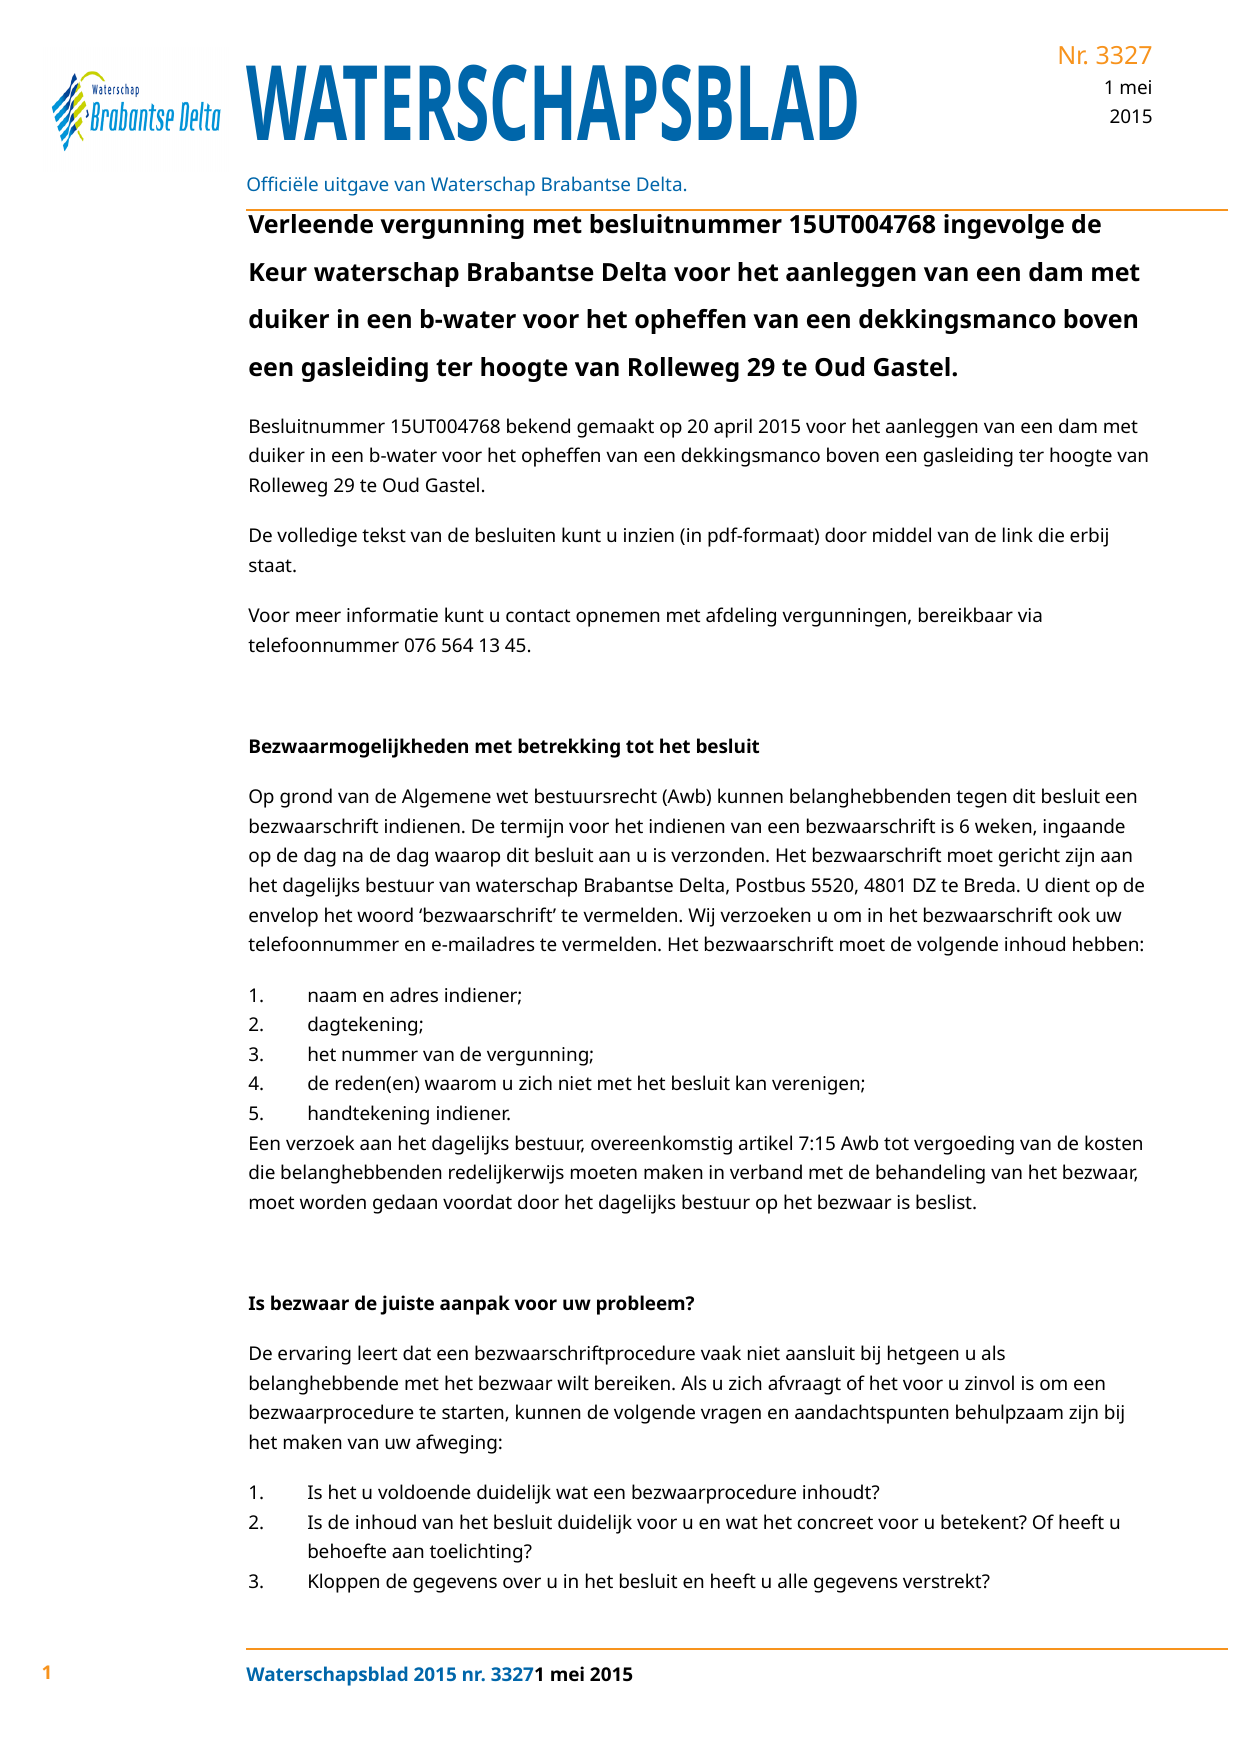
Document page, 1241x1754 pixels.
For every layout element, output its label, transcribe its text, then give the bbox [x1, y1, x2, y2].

list handtekening indiener. [248, 1100, 1152, 1126]
picture [41, 47, 231, 172]
text Voor meer informatie kunt u contact opnemen met afdeling vergunningen, bereikbaar via telefoonnummer 076 564 13 45. [248, 603, 1152, 658]
text Is bezwaar de juiste aanpak voor uw probleem? [248, 1290, 1152, 1316]
text Op grond van de Algemene wet bestuursrecht (Awb) kunnen belanghebbenden tegen dit besluit een bezwaarschrift indienen. De termijn voor het indienen van een bezwaarschrift is 6 weken, ingaande op de dag na de dag waarop dit besluit aan u is verzonden. Het bezwaarschrift moet gericht zijn aan het dagelijks bestuur van waterschap Brabantse Delta, Postbus 5520, 4801 DZ te Breda. U dient op de envelop het woord ‘bezwaarschrift’ te vermelden. Wij verzoeken u om in het bezwaarschrift ook uw telefoonnummer en e‑mailadres te vermelden. Het bezwaarschrift moet de volgende inhoud hebben: [248, 783, 1152, 957]
list Kloppen de gegevens over u in het besluit en heeft u alle gegevens verstrekt? [248, 1568, 1152, 1594]
text Een verzoek aan het dagelijks bestuur, overeenkomstig artikel 7:15 Awb tot vergoeding van de kosten die belanghebbenden redelijkerwijs moeten maken in verband met de behandeling van het bezwaar, moet worden gedaan voordat door het dagelijks bestuur op het bezwaar is beslist. [248, 1130, 1152, 1215]
list de reden(en) waarom u zich niet met het besluit kan verenigen; [248, 1071, 1152, 1096]
list dagtekening; [248, 1011, 1152, 1037]
list Is het u voldoende duidelijk wat een bezwaarprocedure inhoudt? [248, 1479, 1152, 1505]
list Is de inhoud van het besluit duidelijk voor u en wat het concreet voor u betekent? Of heeft u behoefte aan toelichting? [248, 1509, 1152, 1564]
text De volledige tekst van de besluiten kunt u inzien (in pdf-formaat) door middel van de link die erbij staat. [248, 523, 1152, 578]
text Verleende vergunning met besluitnummer 15UT004768 ingevolge de Keur waterschap Brabantse Delta voor het aanleggen van een dam met duiker in een b-water voor het opheffen van een dekkingsmanco boven een gasleiding ter hoogte van Rolleweg 29 te Oud Gastel. [248, 211, 1152, 384]
list naam en adres indiener; [248, 982, 1152, 1008]
text De ervaring leert dat een bezwaarschriftprocedure vaak niet aansluit bij hetgeen u als belanghebbende met het bezwaar wilt bereiken. Als u zich afvraagt of het voor u zinvol is om een bezwaarprocedure te starten, kunnen de volgende vragen en aandachtspunten behulpzaam zijn bij het maken van uw afweging: [248, 1340, 1152, 1455]
list het nummer van de vergunning; [248, 1041, 1152, 1067]
text Bezwaarmogelijkheden met betrekking tot het besluit [248, 733, 1152, 759]
text Besluitnummer 15UT004768 bekend gemaakt op 20 april 2015 voor het aanleggen van een dam met duiker in een b-water voor het opheffen van een dekkingsmanco boven een gasleiding ter hoogte van Rolleweg 29 te Oud Gastel. [248, 413, 1152, 498]
